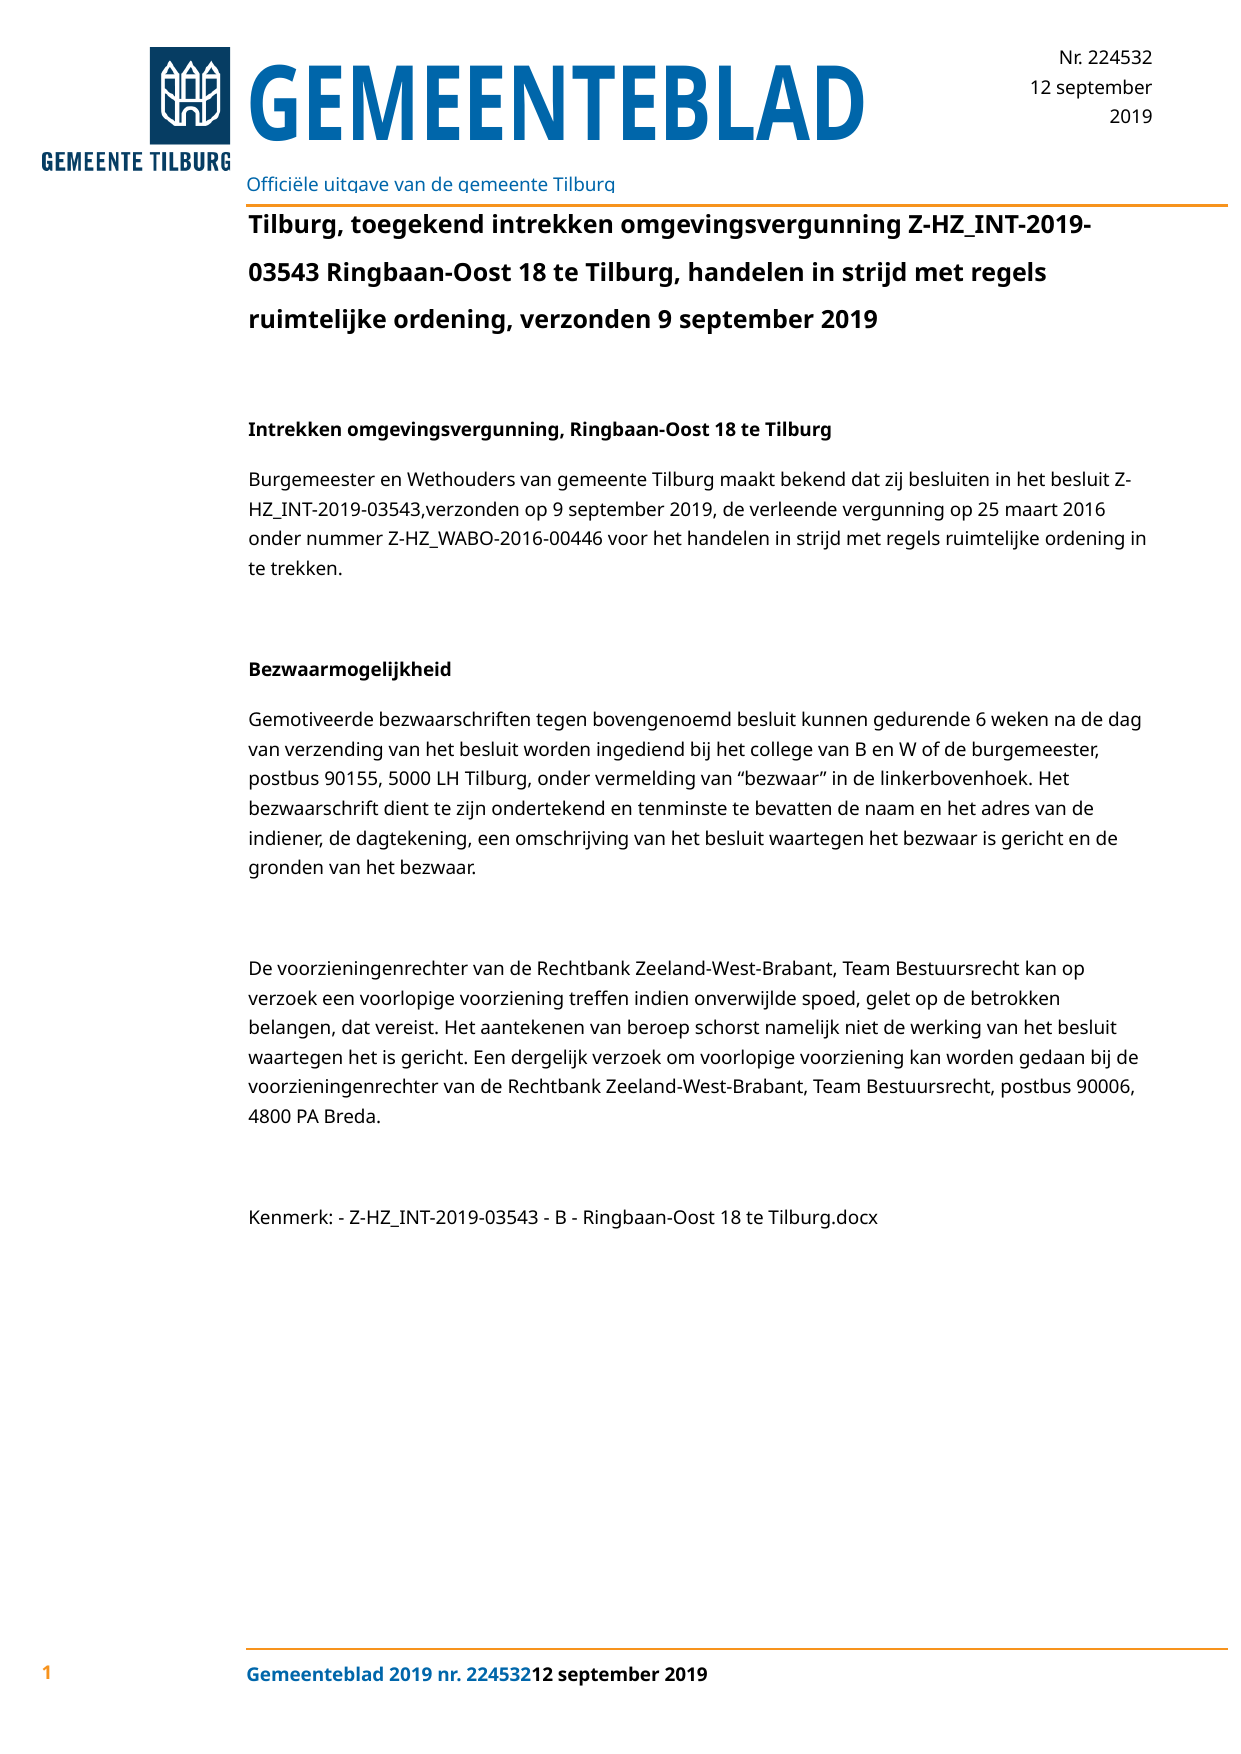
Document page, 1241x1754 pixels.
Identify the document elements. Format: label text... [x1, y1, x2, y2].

text Burgemeester en Wethouders van gemeente Tilburg maakt bekend dat zij besluiten in het besluit Z-HZ_INT-2019-03543,verzonden op 9 september 2019, de verleende vergunning op 25 maart 2016 onder nummer Z-HZ_WABO-2016-00446 voor het handelen in strijd met regels ruimtelijke ordening in te trekken. [248, 466, 1152, 581]
picture [41, 47, 231, 172]
text Gemotiveerde bezwaarschriften tegen bovengenoemd besluit kunnen gedurende 6 weken na de dag van verzending van het besluit worden ingediend bij het college van B en W of de burgemeester, postbus 90155, 5000 LH Tilburg, onder vermelding van “bezwaar” in de linkerbovenhoek. Het bezwaarschrift dient te zijn ondertekend en tenminste te bevatten de naam en het adres van de indiener, de dagtekening, een omschrijving van het besluit waartegen het bezwaar is gericht en de gronden van het bezwaar. [248, 706, 1152, 880]
text Tilburg, toegekend intrekken omgevingsvergunning Z-HZ_INT-2019-03543 Ringbaan-Oost 18 te Tilburg, handelen in strijd met regels ruimtelijke ordening, verzonden 9 september 2019 [248, 207, 1152, 336]
text Intrekken omgevingsvergunning, Ringbaan-Oost 18 te Tilburg [248, 416, 1152, 442]
text Kenmerk: - Z-HZ_INT-2019-03543 - B - Ringbaan-Oost 18 te Tilburg.docx [248, 1204, 1152, 1229]
text Bezwaarmogelijkheid [248, 656, 1152, 682]
text De voorzieningenrechter van de Rechtbank Zeeland-West-Brabant, Team Bestuursrecht kan op verzoek een voorlopige voorziening treffen indien onverwijlde spoed, gelet op de betrokken belangen, dat vereist. Het aantekenen van beroep schorst namelijk niet de werking van het besluit waartegen het is gericht. Een dergelijk verzoek om voorlopige voorziening kan worden gedaan bij de voorzieningenrechter van de Rechtbank Zeeland-West-Brabant, Team Bestuursrecht, postbus 90006, 4800 PA Breda. [248, 955, 1152, 1129]
